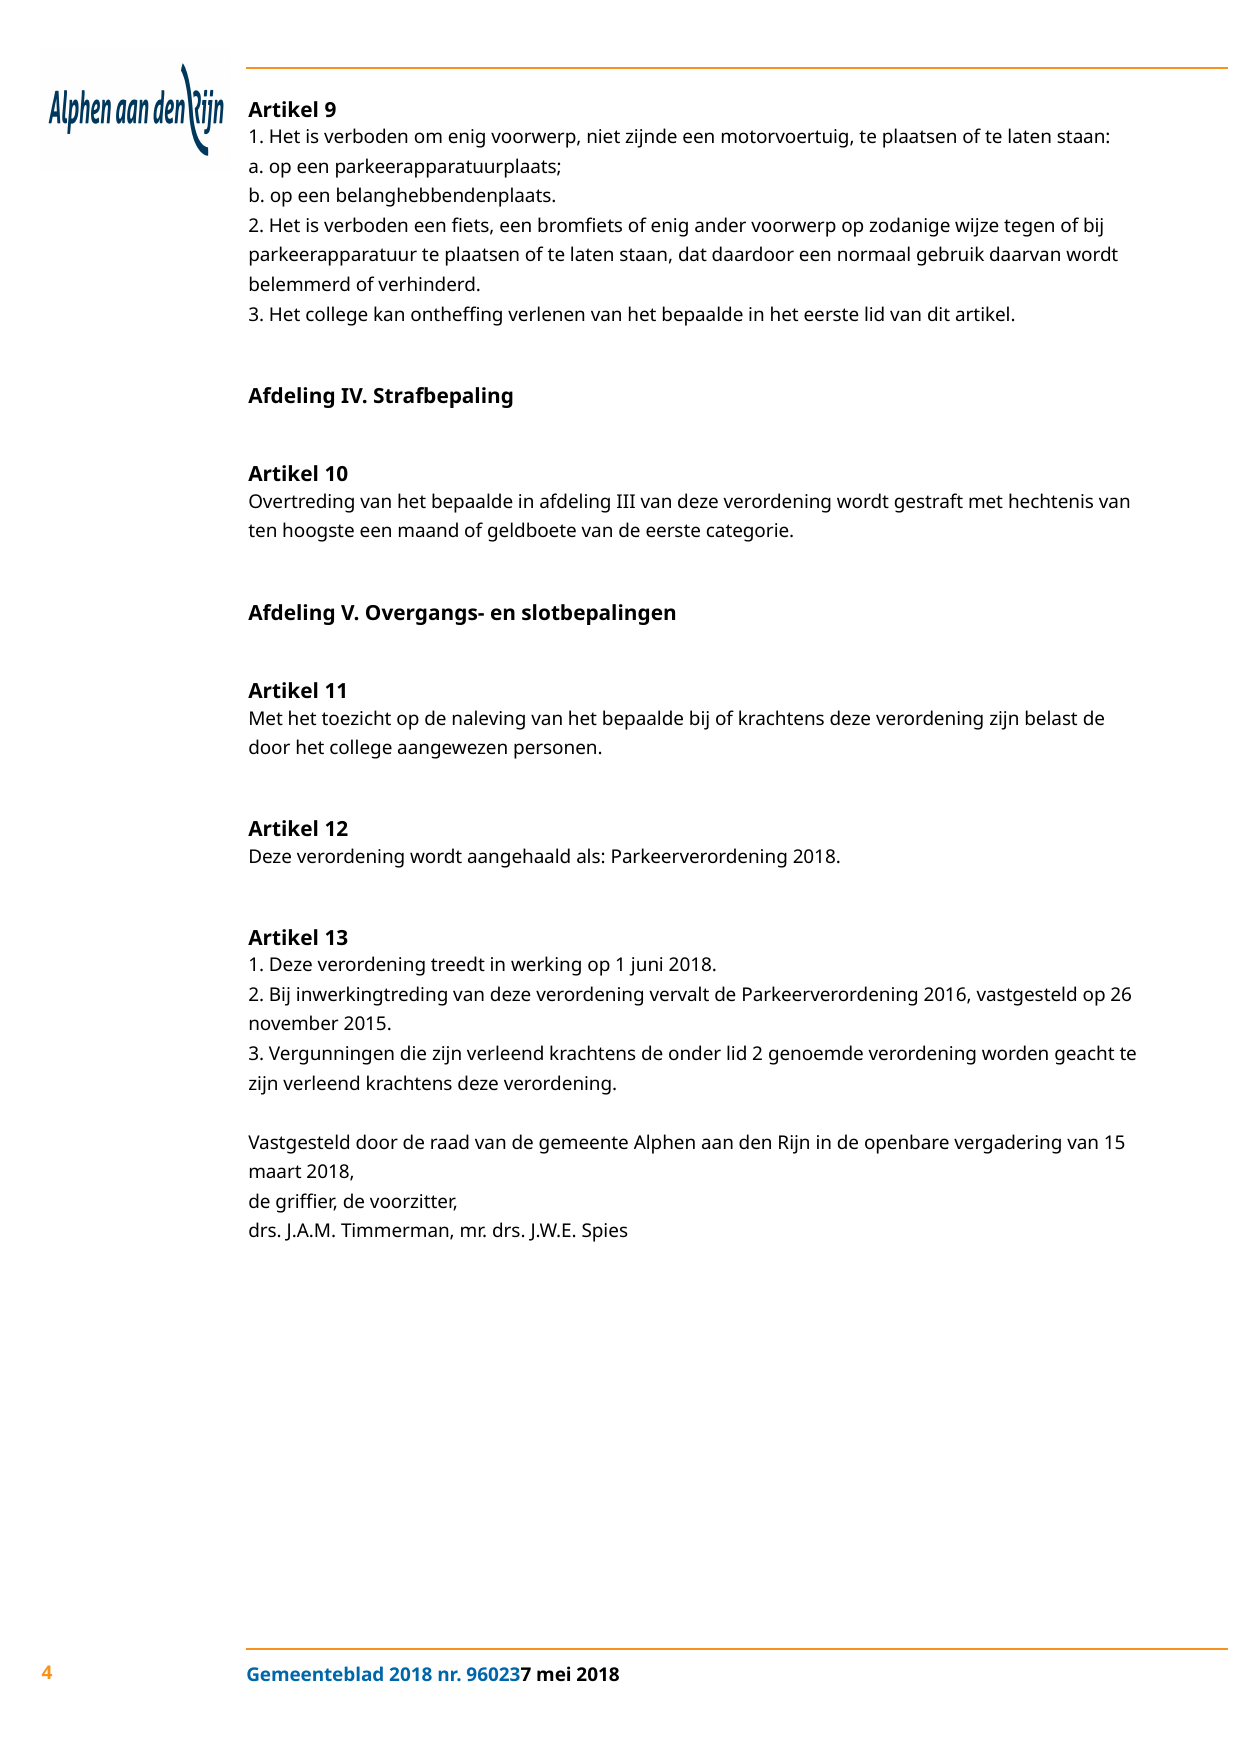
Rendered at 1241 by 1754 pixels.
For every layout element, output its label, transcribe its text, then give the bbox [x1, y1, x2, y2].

text 1. Deze verordening treedt in werking op 1 juni 2018. [248, 951, 1152, 977]
text Vastgesteld door de raad van de gemeente Alphen aan den Rijn in de openbare vergadering van 15 maart 2018, [248, 1129, 1152, 1184]
text a. op een parkeerapparatuurplaats; [248, 153, 1152, 178]
text Overtreding van het bepaalde in afdeling III van deze verordening wordt gestraft met hechtenis van ten hoogste een maand of geldboete van de eerste categorie. [248, 488, 1152, 543]
text Afdeling IV. Strafbepaling [248, 381, 1152, 409]
text 3. Het college kan ontheffing verlenen van het bepaalde in het eerste lid van dit artikel. [248, 301, 1152, 326]
text Artikel 13 [248, 923, 1152, 951]
text 2. Het is verboden een fiets, een bromfiets of enig ander voorwerp op zodanige wijze tegen of bij parkeerapparatuur te plaatsen of te laten staan, dat daardoor een normaal gebruik daarvan wordt belemmerd of verhinderd. [248, 212, 1152, 297]
text de griffier, de voorzitter, [248, 1188, 1152, 1214]
text Artikel 11 [248, 676, 1152, 705]
text Deze verordening wordt aangehaald als: Parkeerverordening 2018. [248, 843, 1152, 869]
picture [41, 47, 231, 172]
text Met het toezicht op de naleving van het bepaalde bij of krachtens deze verordening zijn belast de door het college aangewezen personen. [248, 705, 1152, 760]
text 1. Het is verboden om enig voorwerp, niet zijnde een motorvoertuig, te plaatsen of te laten staan: [248, 123, 1152, 149]
text drs. J.A.M. Timmerman, mr. drs. J.W.E. Spies [248, 1218, 1152, 1243]
text b. op een belanghebbendenplaats. [248, 182, 1152, 208]
text 3. Vergunningen die zijn verleend krachtens de onder lid 2 genoemde verordening worden geacht te zijn verleend krachtens deze verordening. [248, 1040, 1152, 1095]
text Artikel 12 [248, 814, 1152, 843]
text 2. Bij inwerkingtreding van deze verordening vervalt de Parkeerverordening 2016, vastgesteld op 26 november 2015. [248, 981, 1152, 1036]
text Afdeling V. Overgangs- en slotbepalingen [248, 598, 1152, 626]
text Artikel 10 [248, 459, 1152, 488]
text Artikel 9 [248, 95, 1152, 123]
